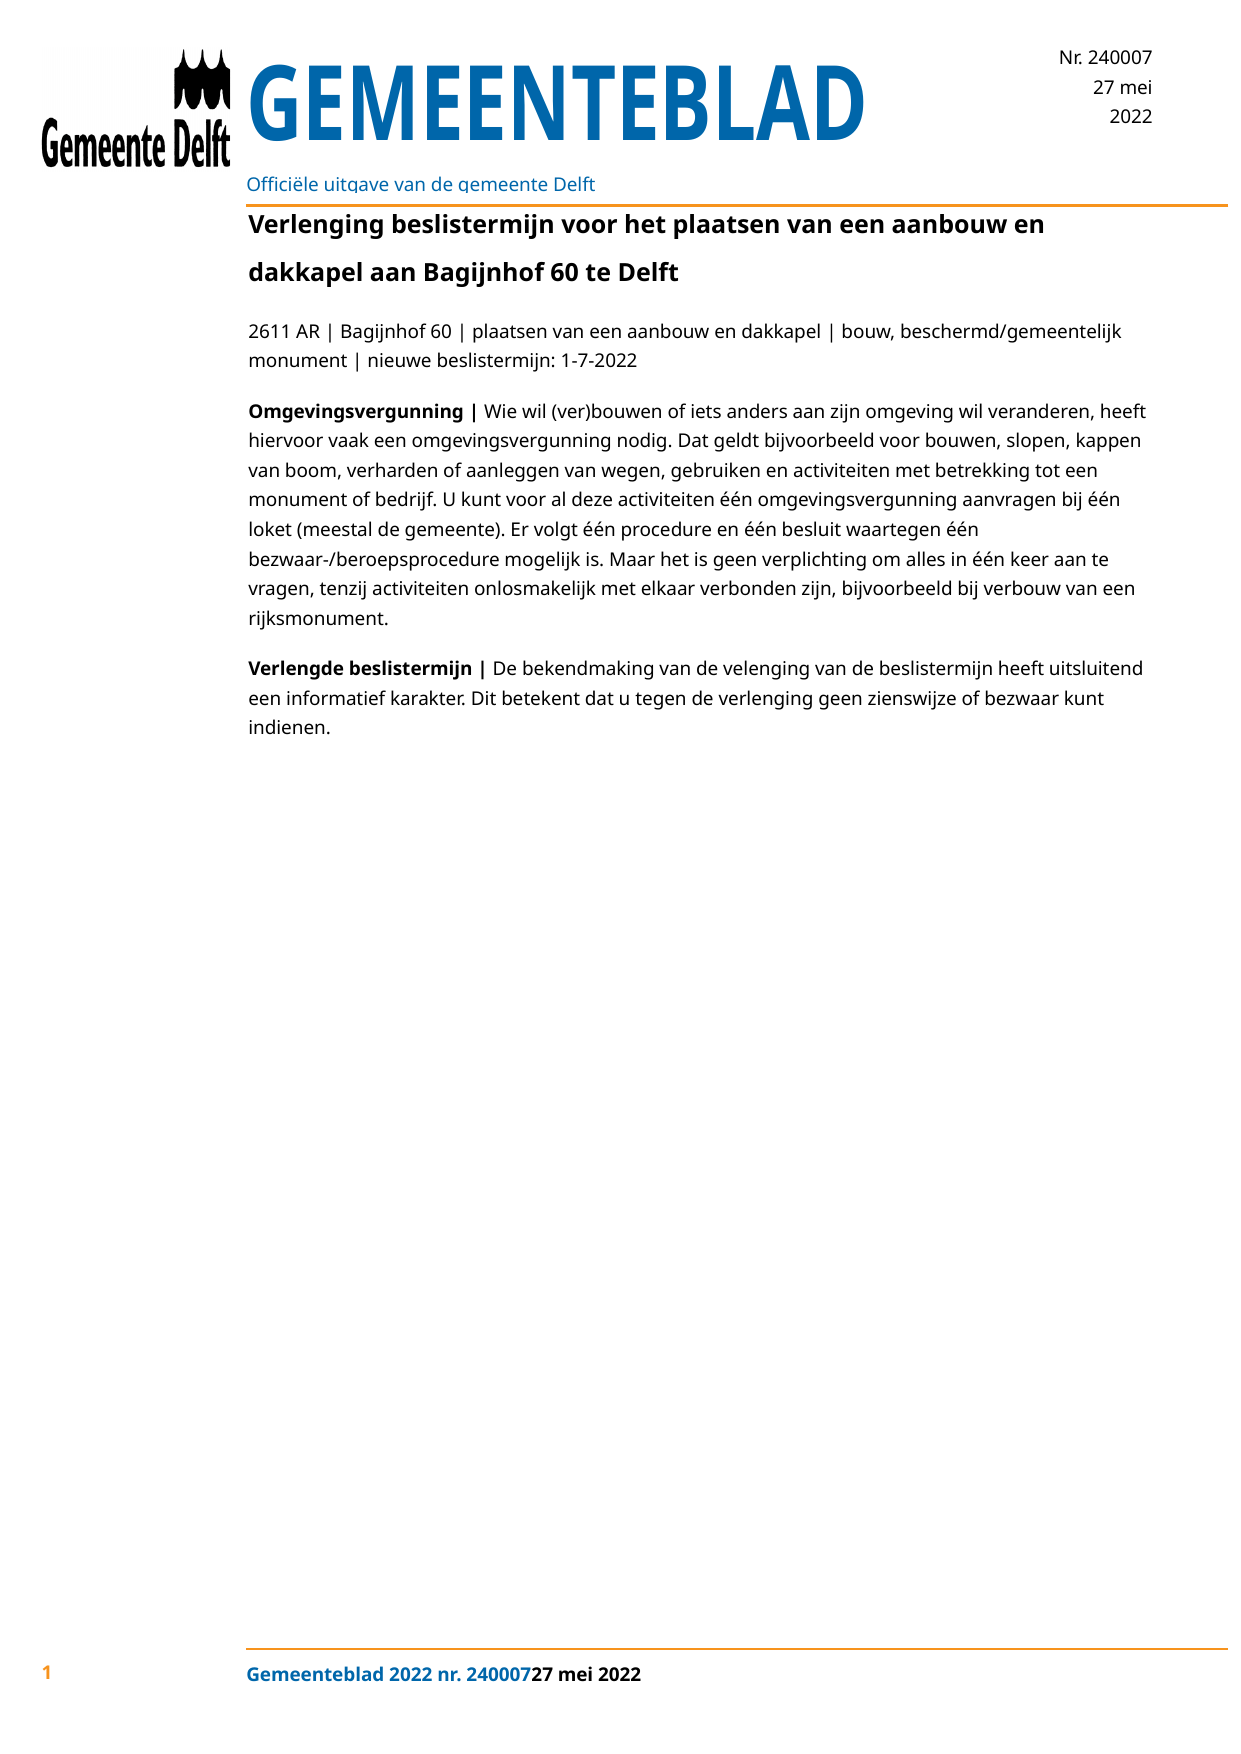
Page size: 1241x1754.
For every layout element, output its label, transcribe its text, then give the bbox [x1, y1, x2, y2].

text Verlenging beslistermijn voor het plaatsen van een aanbouw en dakkapel aan Bagijnhof 60 te Delft [248, 207, 1152, 288]
text Verlengde beslistermijn | De bekendmaking van de velenging van de beslistermijn heeft uitsluitend een informatief karakter. Dit betekent dat u tegen de verlenging geen zienswijze of bezwaar kunt indienen. [248, 655, 1152, 740]
picture [41, 47, 231, 172]
text 2611 AR | Bagijnhof 60 | plaatsen van een aanbouw en dakkapel | bouw, beschermd/gemeentelijk monument | nieuwe beslistermijn: 1-7-2022 [248, 318, 1152, 373]
text Omgevingsvergunning | Wie wil (ver)bouwen of iets anders aan zijn omgeving wil veranderen, heeft hiervoor vaak een omgevingsvergunning nodig. Dat geldt bijvoorbeeld voor bouwen, slopen, kappen van boom, verharden of aanleggen van wegen, gebruiken en activiteiten met betrekking tot een monument of bedrijf. U kunt voor al deze activiteiten één omgevingsvergunning aanvragen bij één loket (meestal de gemeente). Er volgt één procedure en één besluit waartegen één bezwaar-/beroepsprocedure mogelijk is. Maar het is geen verplichting om alles in één keer aan te vragen, tenzij activiteiten onlosmakelijk met elkaar verbonden zijn, bijvoorbeeld bij verbouw van een rijksmonument. [248, 398, 1152, 631]
